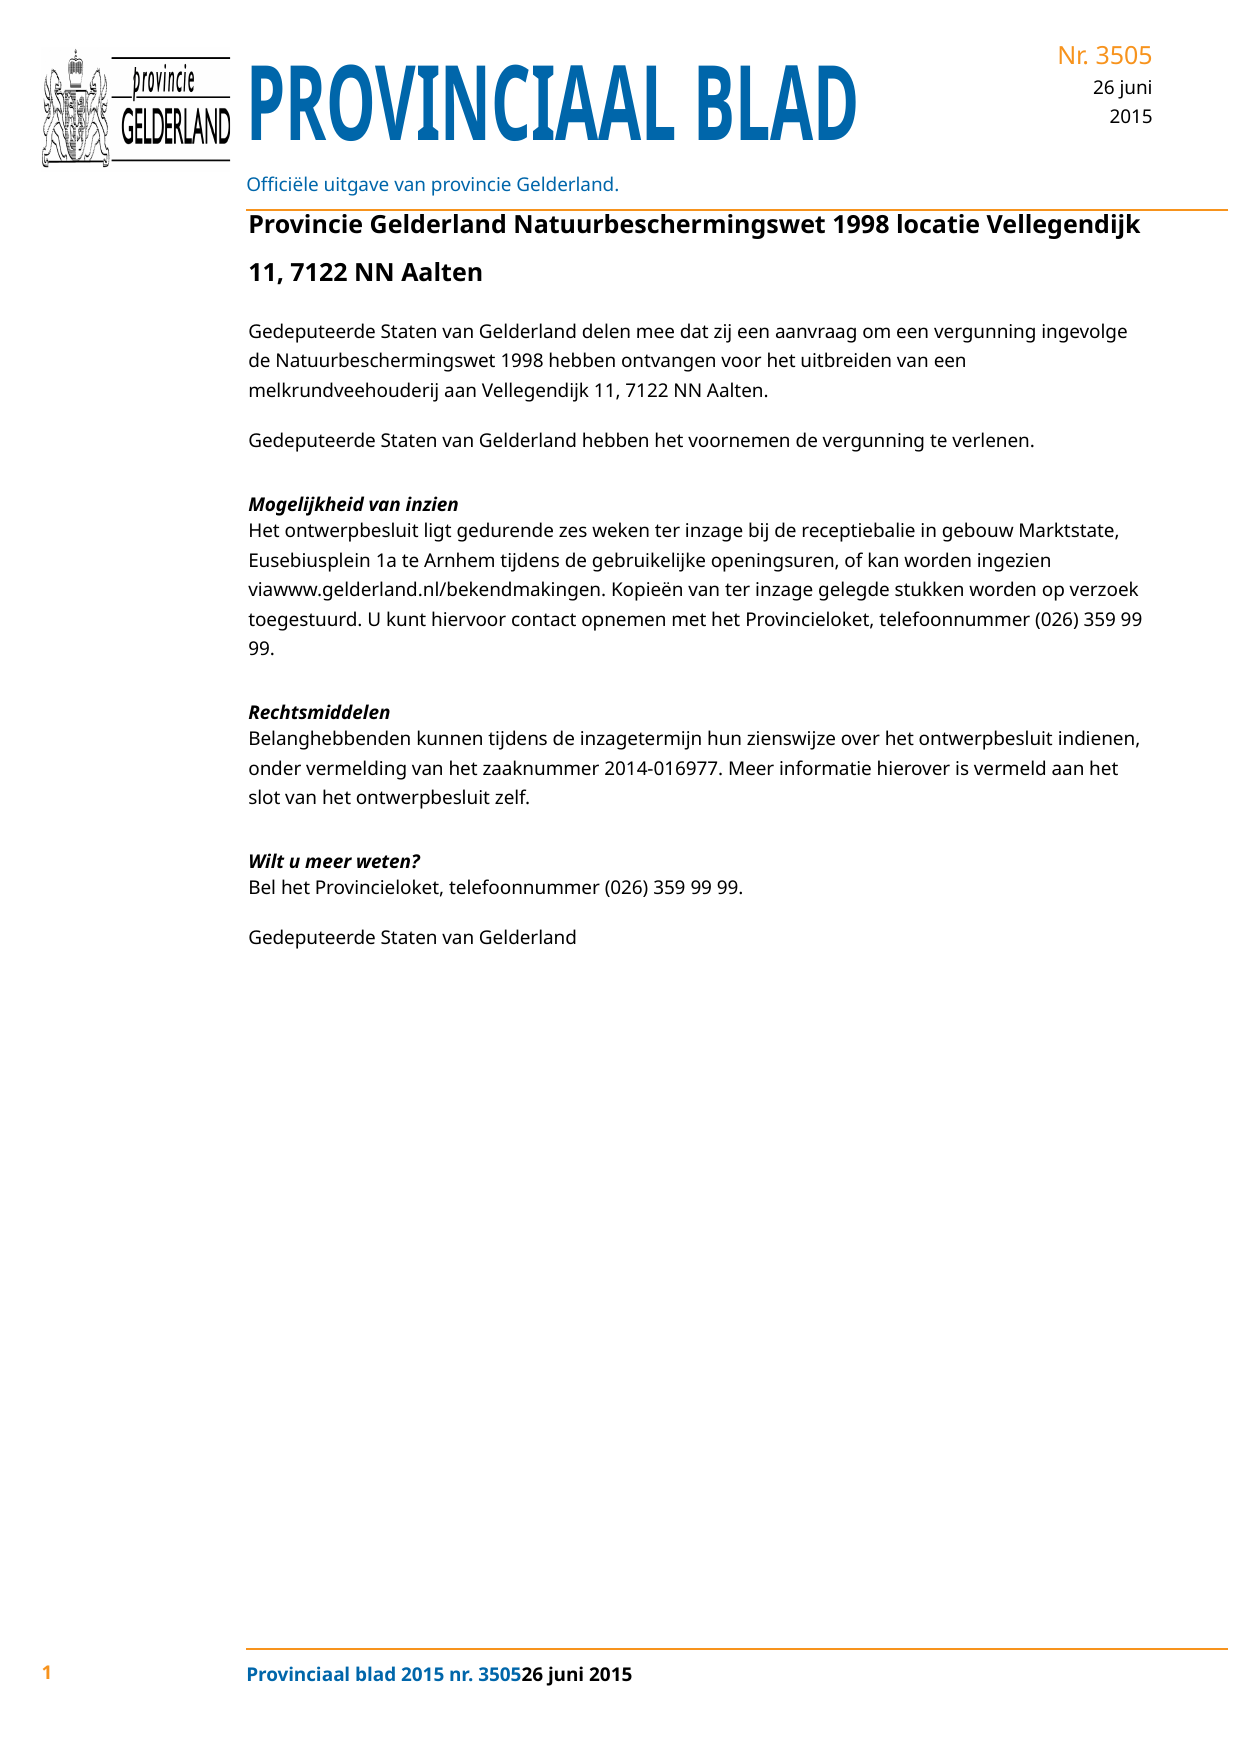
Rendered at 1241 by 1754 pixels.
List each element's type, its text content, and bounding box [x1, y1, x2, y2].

text Het ontwerpbesluit ligt gedurende zes weken ter inzage bij de receptiebalie in gebouw Marktstate, Eusebiusplein 1a te Arnhem tijdens de gebruikelijke openingsuren, of kan worden ingezien viawww.gelderland.nl/bekendmakingen. Kopieën van ter inzage gelegde stukken worden op verzoek toegestuurd. U kunt hiervoor contact opnemen met het Provincieloket, telefoonnummer (026) 359 99 99. [248, 517, 1152, 661]
text Belanghebbenden kunnen tijdens de inzagetermijn hun zienswijze over het ontwerpbesluit indienen, onder vermelding van het zaaknummer 2014-016977. Meer informatie hierover is vermeld aan het slot van het ontwerpbesluit zelf. [248, 725, 1152, 810]
text Gedeputeerde Staten van Gelderland hebben het voornemen de vergunning te verlenen. [248, 427, 1152, 453]
text Gedeputeerde Staten van Gelderland [248, 924, 1152, 950]
text Mogelijkheid van inzien [248, 491, 1152, 517]
picture [41, 47, 231, 172]
text Provincie Gelderland Natuurbeschermingswet 1998 locatie Vellegendijk 11, 7122 NN Aalten [248, 211, 1152, 288]
text Gedeputeerde Staten van Gelderland delen mee dat zij een aanvraag om een vergunning ingevolge de Natuurbeschermingswet 1998 hebben ontvangen voor het uitbreiden van een melkrundveehouderij aan Vellegendijk 11, 7122 NN Aalten. [248, 318, 1152, 403]
text Rechtsmiddelen [248, 699, 1152, 725]
text Bel het Provincieloket, telefoonnummer (026) 359 99 99. [248, 874, 1152, 900]
text Wilt u meer weten? [248, 848, 1152, 874]
